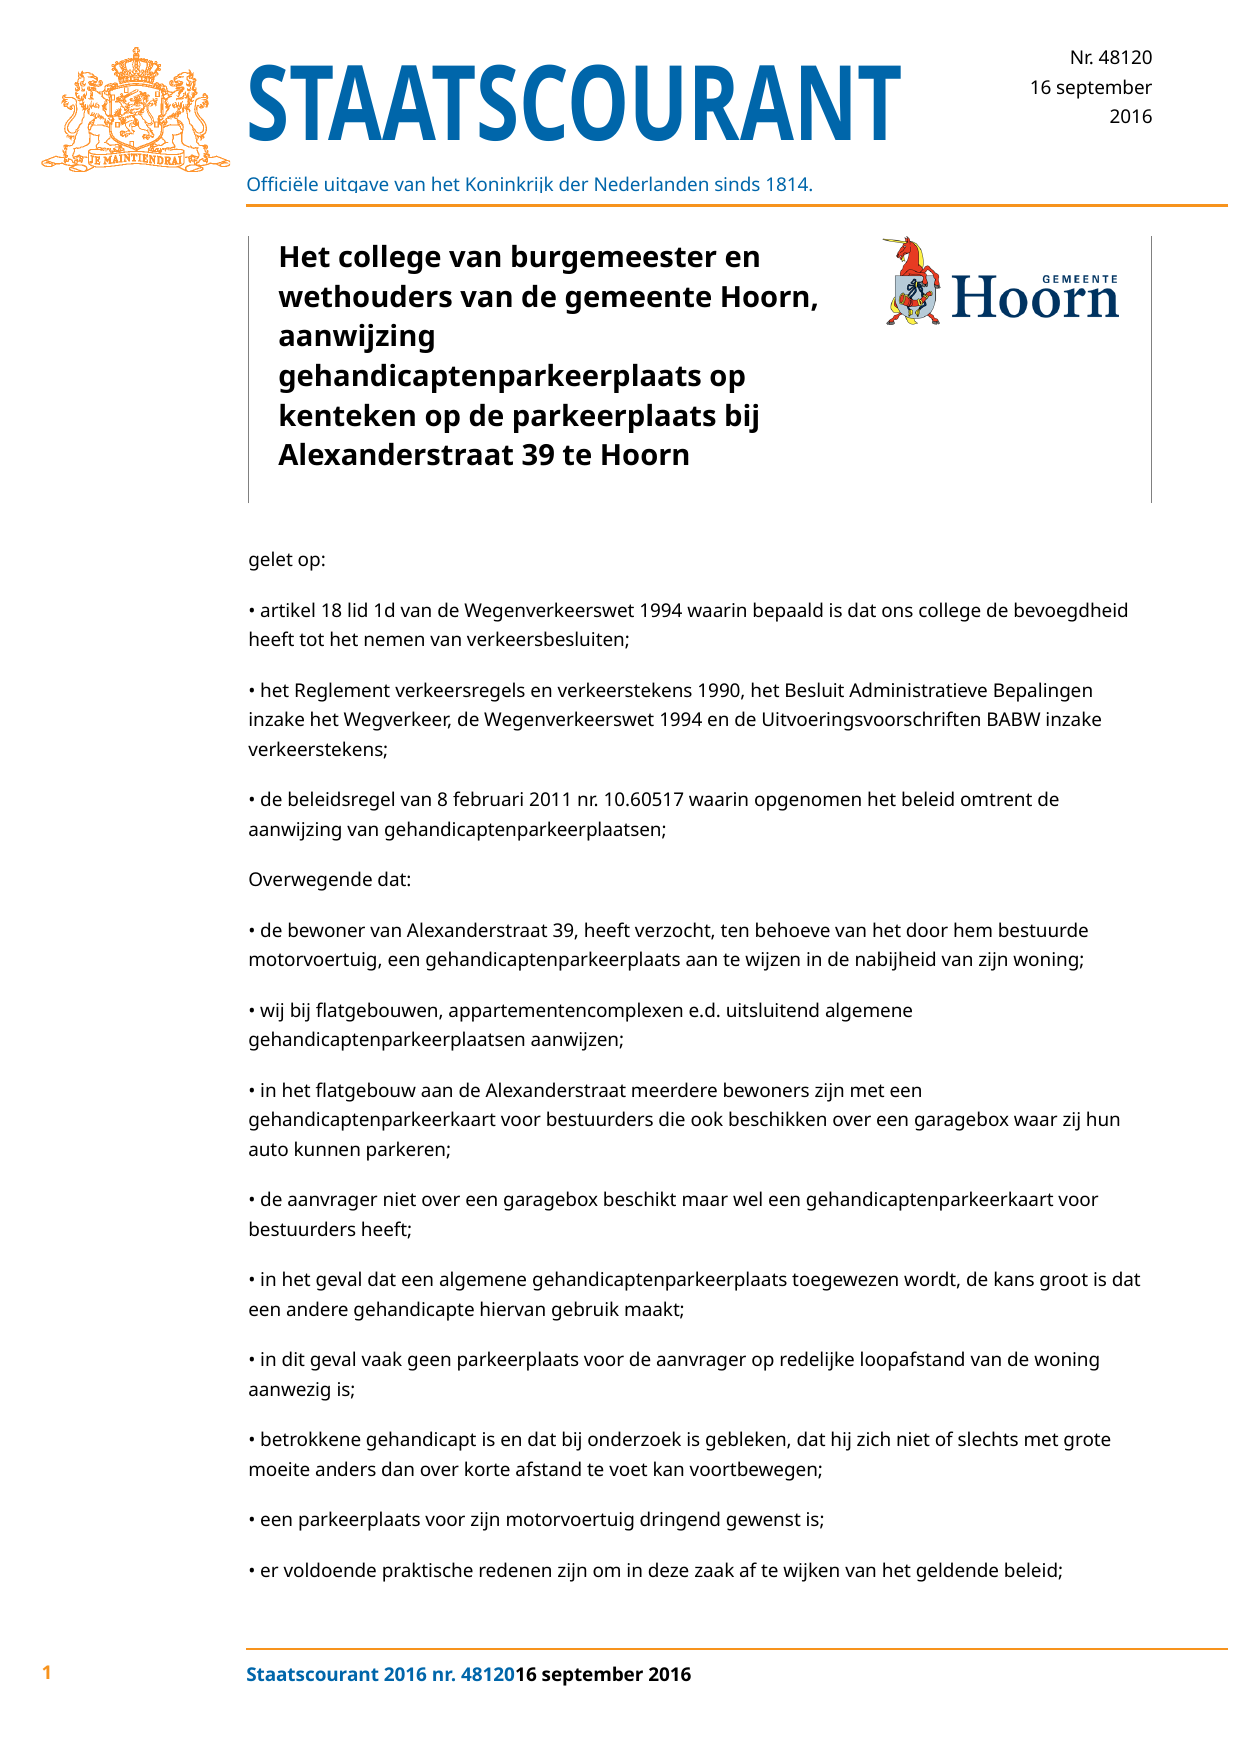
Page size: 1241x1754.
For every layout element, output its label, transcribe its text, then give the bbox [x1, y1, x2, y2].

text • de bewoner van Alexanderstraat 39, heeft verzocht, ten behoeve van het door hem bestuurde motorvoertuig, een gehandicaptenparkeerplaats aan te wijzen in de nabijheid van zijn woning; [248, 917, 1152, 972]
text • wij bij flatgebouwen, appartementencomplexen e.d. uitsluitend algemene gehandicaptenparkeerplaatsen aanwijzen; [248, 997, 1152, 1052]
table_header [850, 236, 1151, 503]
picture [882, 236, 1119, 325]
text • er voldoende praktische redenen zijn om in deze zaak af te wijken van het geldende beleid; [248, 1557, 1152, 1583]
text • in dit geval vaak geen parkeerplaats voor de aanvrager op redelijke loopafstand van de woning aanwezig is; [248, 1347, 1152, 1402]
text • in het flatgebouw aan de Alexanderstraat meerdere bewoners zijn met een gehandicaptenparkeerkaart voor bestuurders die ook beschikken over een garagebox waar zij hun auto kunnen parkeren; [248, 1077, 1152, 1162]
text • in het geval dat een algemene gehandicaptenparkeerplaats toegewezen wordt, de kans groot is dat een andere gehandicapte hiervan gebruik maakt; [248, 1267, 1152, 1322]
picture [41, 47, 231, 172]
table_header Het college van burgemeester en wethouders van de gemeente Hoorn, aanwijzing gehandicaptenparkeerplaats op kenteken op de parkeerplaats bij Alexanderstraat 39 te Hoorn [249, 236, 850, 503]
text Overwegende dat: [248, 867, 1152, 892]
text • de aanvrager niet over een garagebox beschikt maar wel een gehandicaptenparkeerkaart voor bestuurders heeft; [248, 1187, 1152, 1242]
text gelet op: [248, 547, 1152, 572]
text • een parkeerplaats voor zijn motorvoertuig dringend gewenst is; [248, 1507, 1152, 1532]
text • artikel 18 lid 1d van de Wegenverkeerswet 1994 waarin bepaald is dat ons college de bevoegdheid heeft tot het nemen van verkeersbesluiten; [248, 597, 1152, 652]
text • de beleidsregel van 8 februari 2011 nr. 10.60517 waarin opgenomen het beleid omtrent de aanwijzing van gehandicaptenparkeerplaatsen; [248, 787, 1152, 842]
text • het Reglement verkeersregels en verkeerstekens 1990, het Besluit Administratieve Bepalingen inzake het Wegverkeer, de Wegenverkeerswet 1994 en de Uitvoeringsvoorschriften BABW inzake verkeerstekens; [248, 677, 1152, 762]
text • betrokkene gehandicapt is en dat bij onderzoek is gebleken, dat hij zich niet of slechts met grote moeite anders dan over korte afstand te voet kan voortbewegen; [248, 1427, 1152, 1482]
